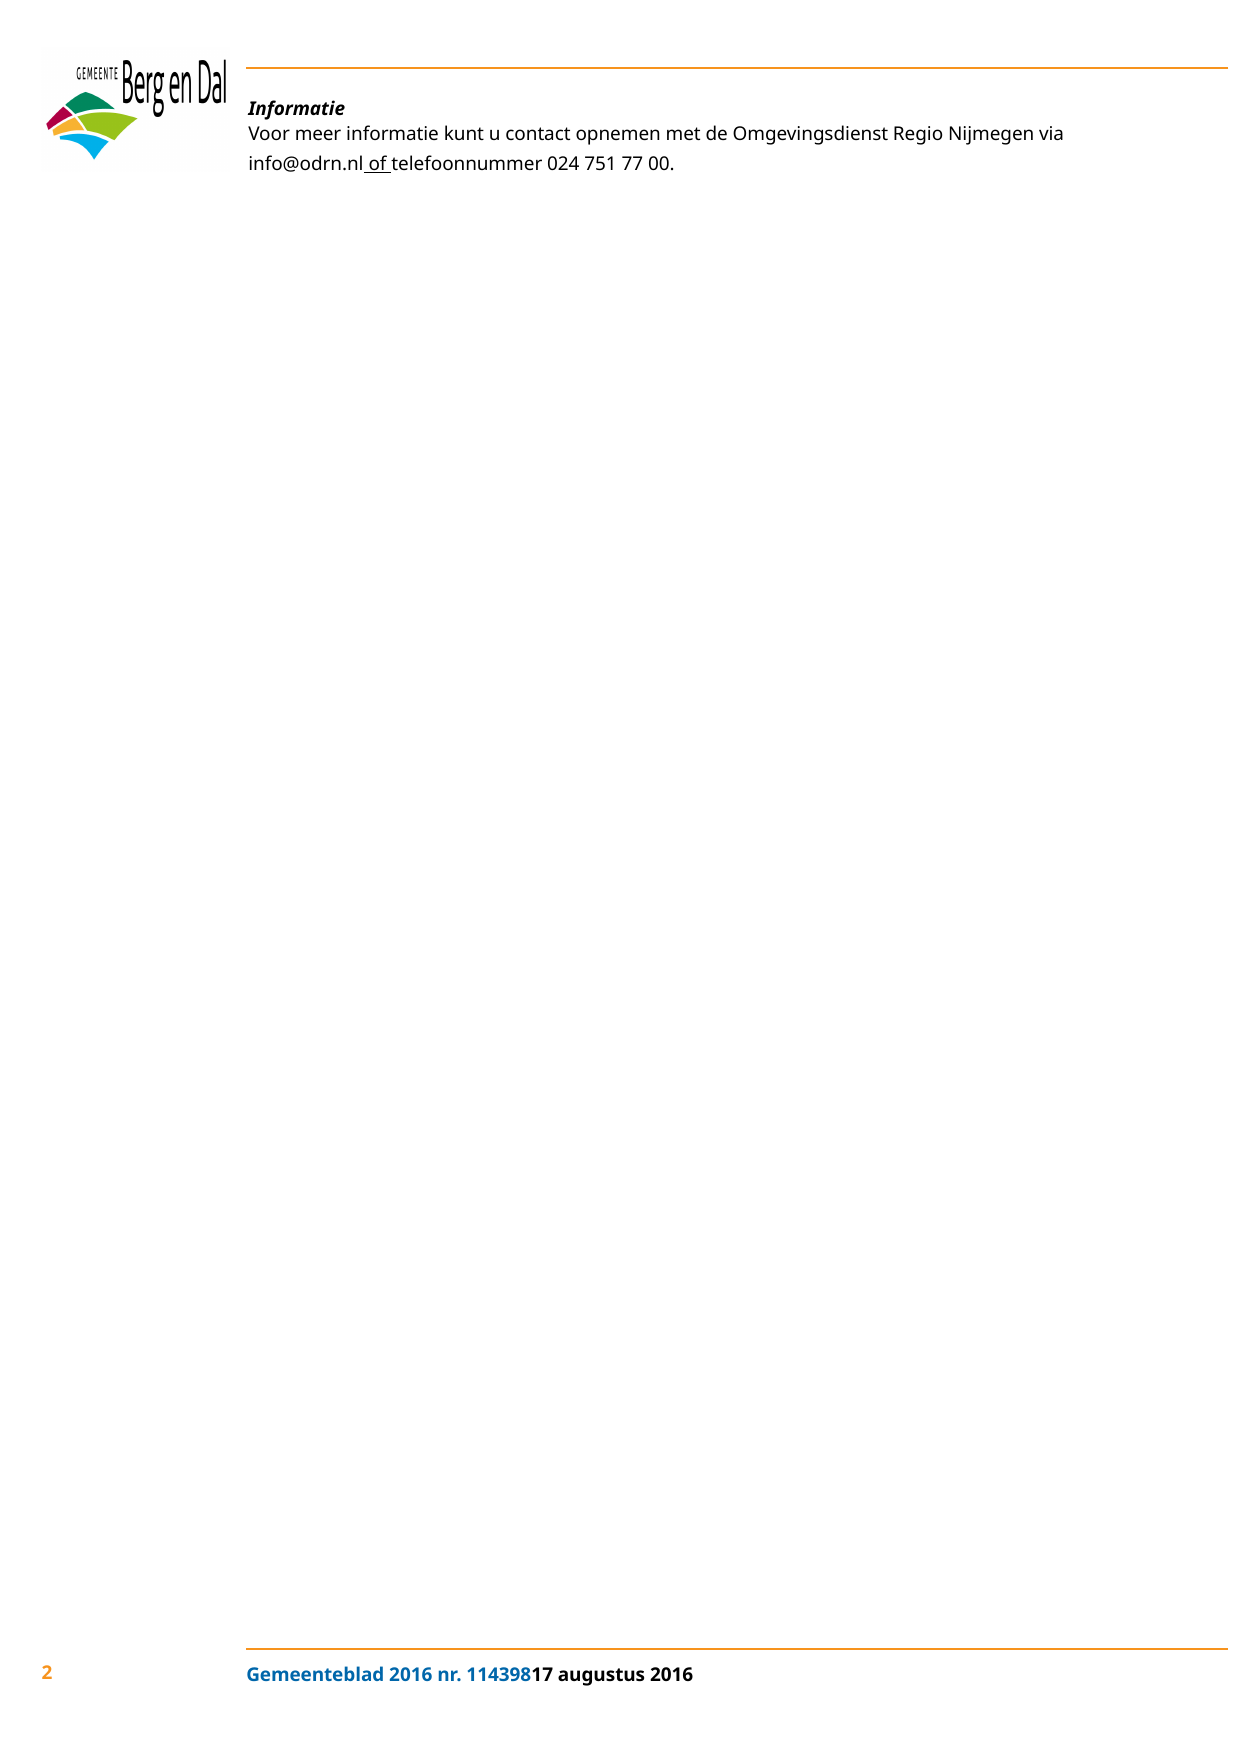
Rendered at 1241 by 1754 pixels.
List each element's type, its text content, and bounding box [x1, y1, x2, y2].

picture [41, 47, 231, 172]
text Voor meer informatie kunt u contact opnemen met de Omgevingsdienst Regio Nijmegen via info@odrn.nl of telefoonnummer 024 751 77 00. [248, 121, 1152, 176]
text Informatie [248, 95, 1152, 121]
